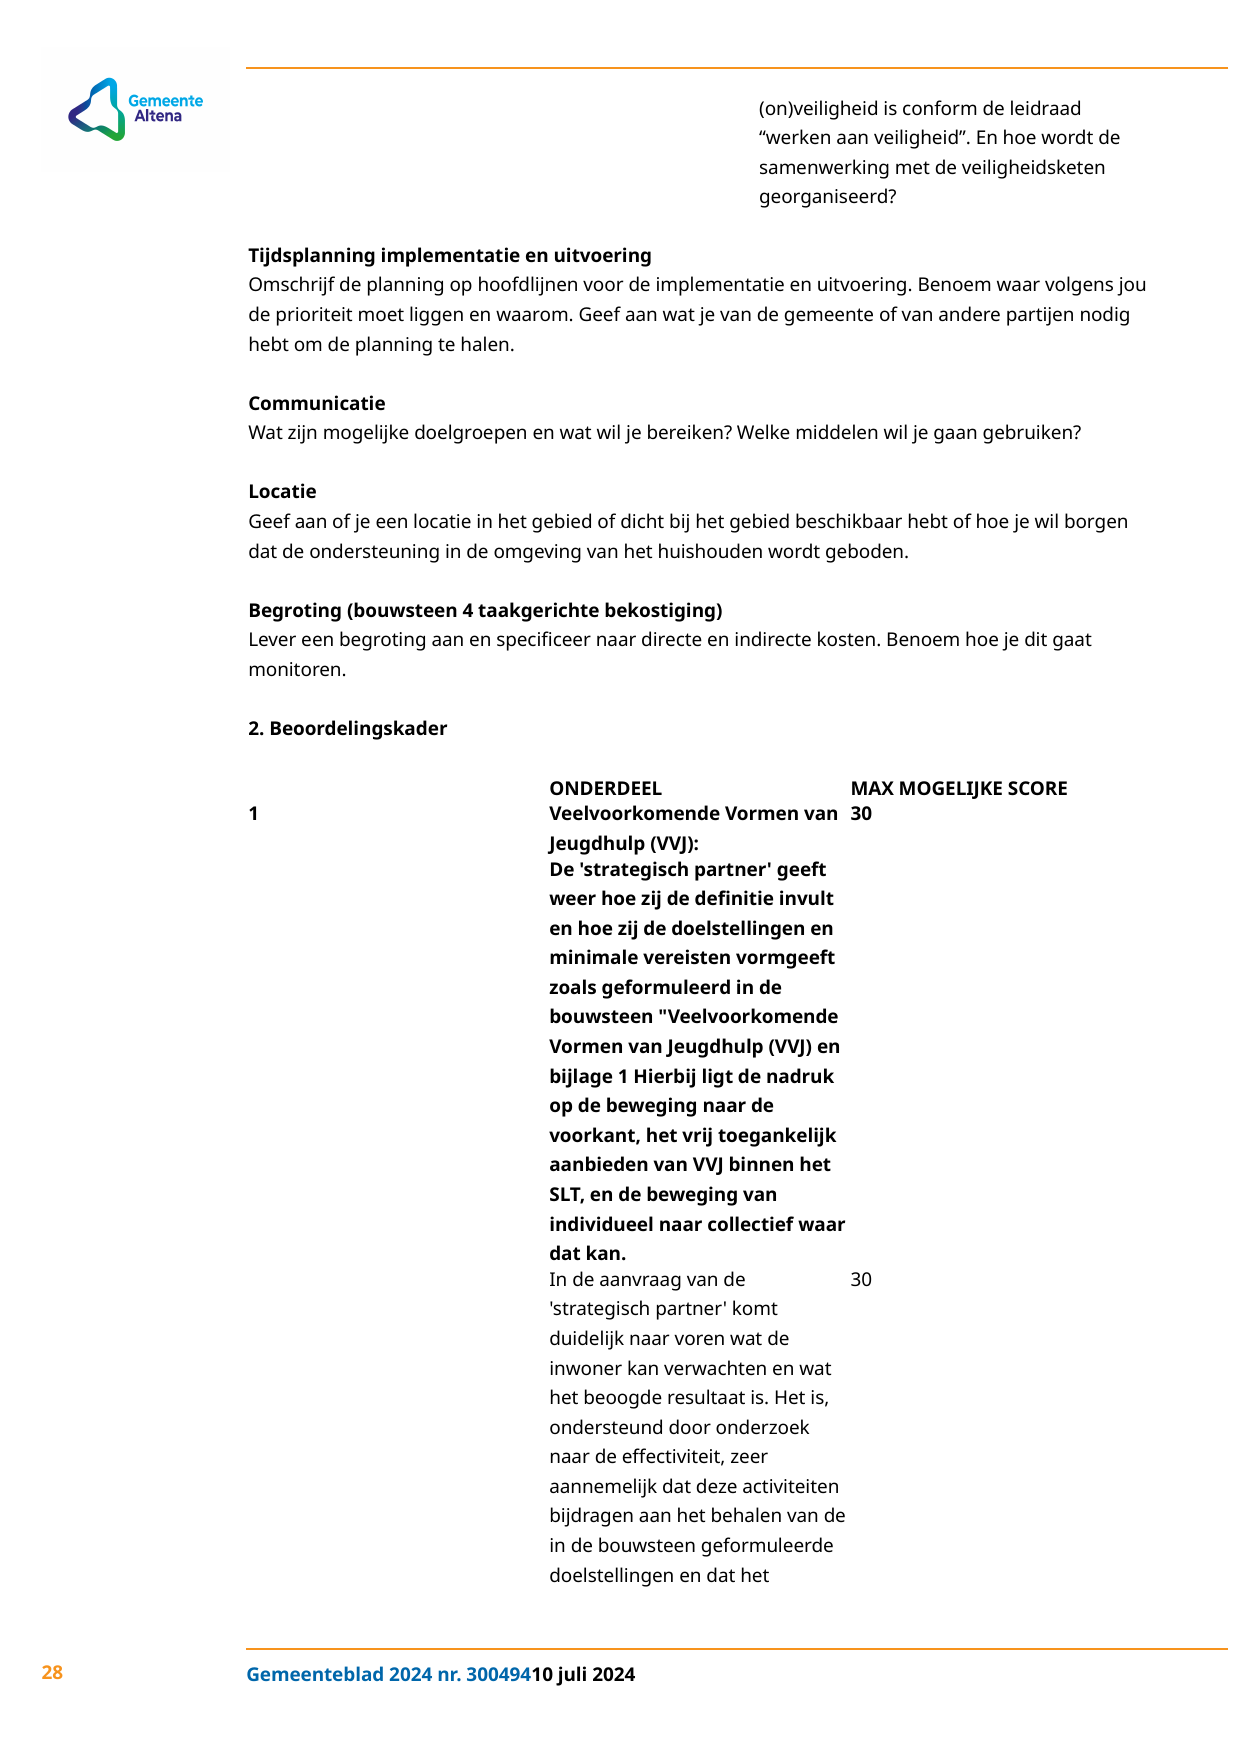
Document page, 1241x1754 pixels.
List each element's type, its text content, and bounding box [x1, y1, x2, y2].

text Omschrijf de planning op hoofdlijnen voor de implementatie en uitvoering. Benoem waar volgens jou de prioriteit moet liggen en waarom. Geef aan wat je van de gemeente of van andere partijen nodig hebt om de planning te halen. [248, 272, 1152, 357]
text Locatie [248, 479, 1152, 504]
text Wat zijn mogelijke doelgroepen en wat wil je bereiken? Welke middelen wil je gaan gebruiken? [248, 419, 1152, 445]
table_cell 30 [850, 1266, 1152, 1588]
table_cell In de aanvraag van de 'strategisch partner' komt duidelijk naar voren wat de inwoner kan verwachten en wat het beoogde resultaat is. Het is, ondersteund door onderzoek naar de effectiviteit, zeer aannemelijk dat deze activiteiten bijdragen aan het behalen van de in de bouwsteen geformuleerde doelstellingen en dat het [549, 1266, 850, 1588]
table_cell [248, 1266, 549, 1588]
table_cell (on)veiligheid is conform de leidraad “werken aan veiligheid”. En hoe wordt de samenwerking met de veiligheidsketen georganiseerd? [700, 95, 1152, 209]
text Communicatie [248, 390, 1152, 416]
table_header MAX MOGELIJKE SCORE [850, 775, 1152, 800]
table_header [248, 775, 549, 800]
text Geef aan of je een locatie in het gebied of dicht bij het gebied beschikbaar hebt of hoe je wil borgen dat de ondersteuning in de omgeving van het huishouden wordt geboden. [248, 508, 1152, 564]
text 2. Beoordelingskader [248, 715, 1152, 741]
table_cell Veelvoorkomende Vormen van Jeugdhulp (VVJ): [549, 800, 850, 856]
table_cell 30 [850, 800, 1152, 1266]
text Tijdsplanning implementatie en uitvoering [248, 242, 1152, 268]
table_cell [248, 95, 700, 209]
picture [41, 47, 231, 172]
text Begroting (bouwsteen 4 taakgerichte bekostiging) [248, 597, 1152, 623]
table_cell De 'strategisch partner' geeft weer hoe zij de definitie invult en hoe zij de doelstellingen en minimale vereisten vormgeeft zoals geformuleerd in de bouwsteen "Veelvoorkomende Vormen van Jeugdhulp (VVJ) en bijlage 1 Hierbij ligt de nadruk op de beweging naar de voorkant, het vrij toegankelijk aanbieden van VVJ binnen het SLT, en de beweging van individueel naar collectief waar dat kan. [549, 856, 850, 1266]
table_header ONDERDEEL [549, 775, 850, 800]
table_cell 1 [248, 800, 549, 1266]
text Lever een begroting aan en specificeer naar directe en indirecte kosten. Benoem hoe je dit gaat monitoren. [248, 627, 1152, 682]
